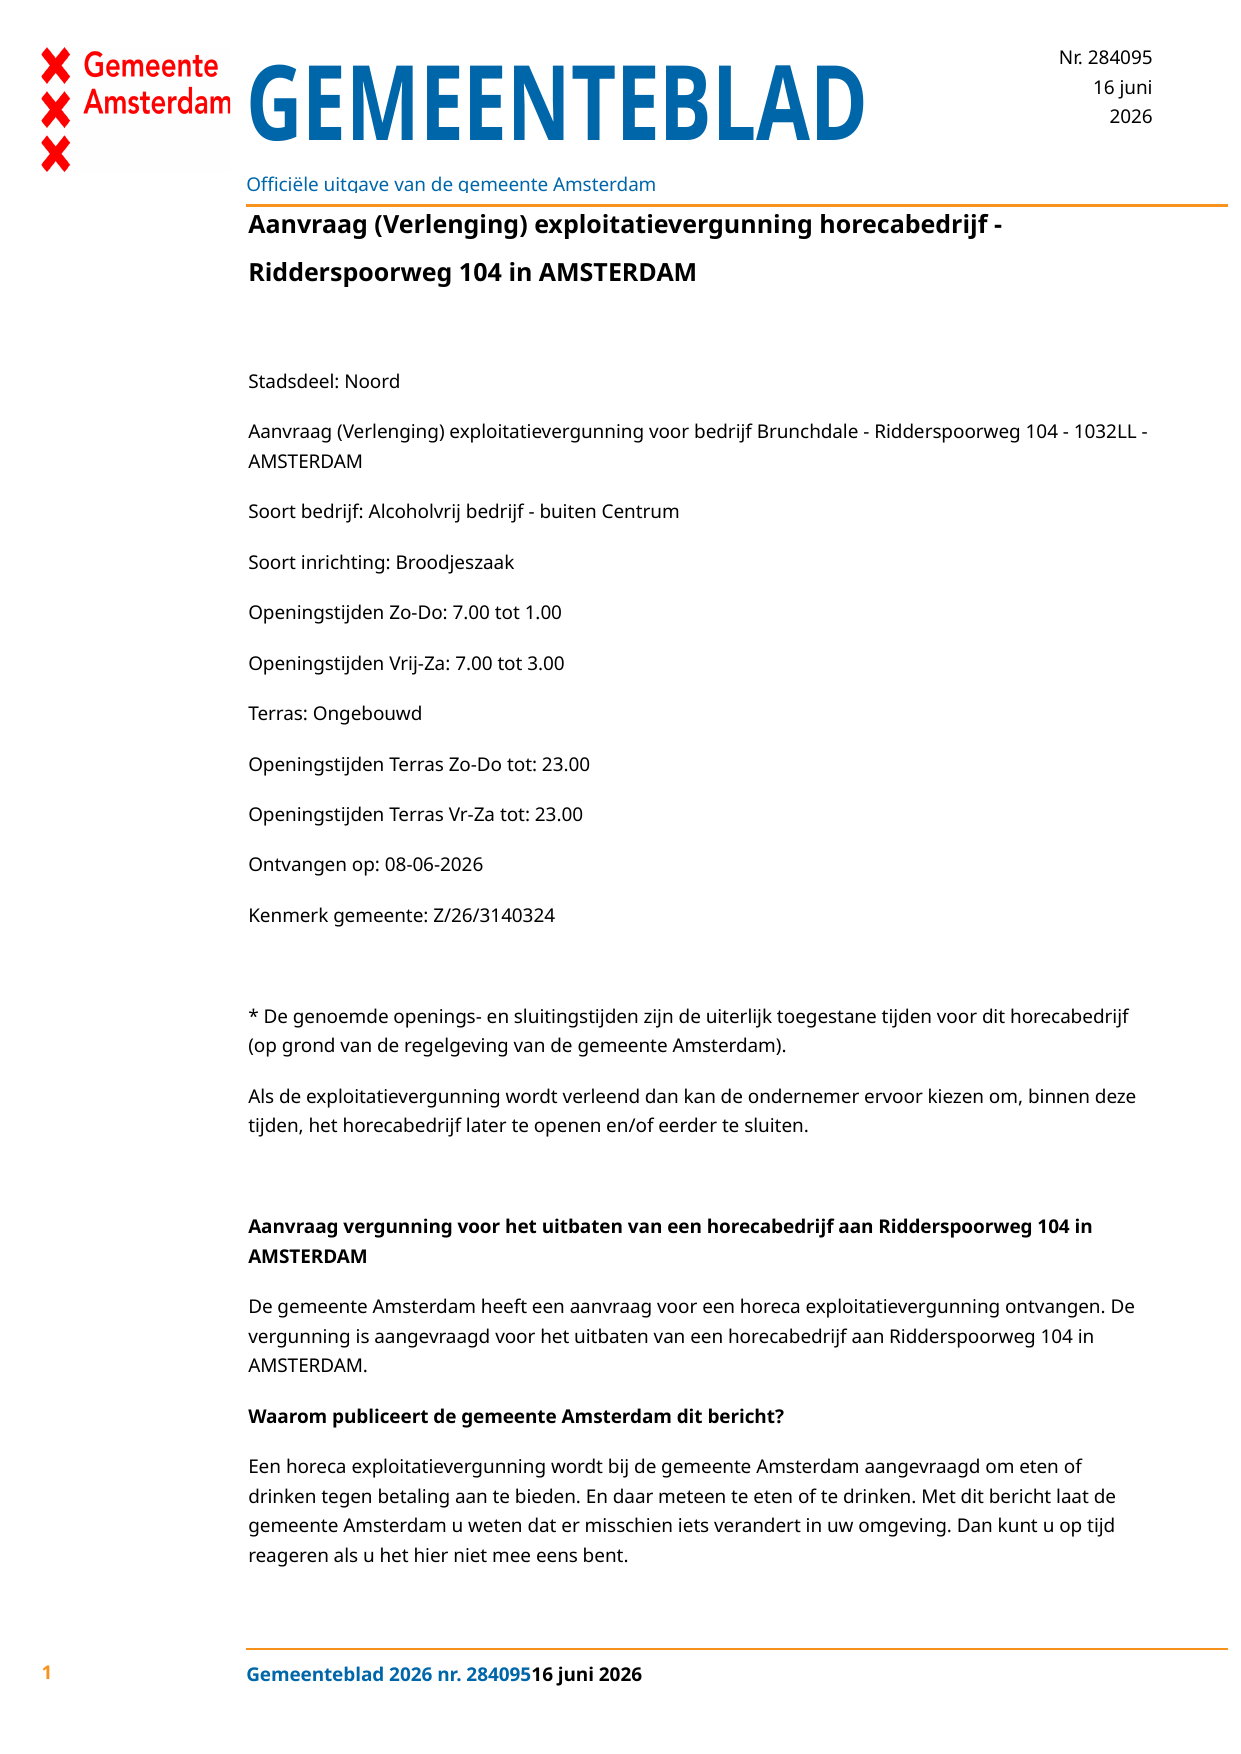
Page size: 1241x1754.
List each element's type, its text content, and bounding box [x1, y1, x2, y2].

text Waarom publiceert de gemeente Amsterdam dit bericht? [248, 1403, 1152, 1429]
text Stadsdeel: Noord [248, 368, 1152, 394]
text Aanvraag vergunning voor het uitbaten van een horecabedrijf aan Ridderspoorweg 104 in AMSTERDAM [248, 1213, 1152, 1269]
text De gemeente Amsterdam heeft een aanvraag voor een horeca exploitatievergunning ontvangen. De vergunning is aangevraagd voor het uitbaten van een horecabedrijf aan Ridderspoorweg 104 in AMSTERDAM. [248, 1293, 1152, 1378]
text Openingstijden Terras Vr-Za tot: 23.00 [248, 801, 1152, 827]
picture [41, 47, 231, 172]
text Openingstijden Terras Zo-Do tot: 23.00 [248, 751, 1152, 777]
text Ontvangen op: 08-06-2026 [248, 852, 1152, 877]
text Terras: Ongebouwd [248, 700, 1152, 726]
text * De genoemde openings- en sluitingstijden zijn de uiterlijk toegestane tijden voor dit horecabedrijf (op grond van de regelgeving van de gemeente Amsterdam). [248, 1003, 1152, 1058]
text Kenmerk gemeente: Z/26/3140324 [248, 902, 1152, 928]
text Soort inrichting: Broodjeszaak [248, 549, 1152, 575]
text Soort bedrijf: Alcoholvrij bedrijf - buiten Centrum [248, 499, 1152, 524]
text Als de exploitatievergunning wordt verleend dan kan de ondernemer ervoor kiezen om, binnen deze tijden, het horecabedrijf later te openen en/of eerder te sluiten. [248, 1083, 1152, 1138]
text Aanvraag (Verlenging) exploitatievergunning voor bedrijf Brunchdale - Ridderspoorweg 104 - 1032LL - AMSTERDAM [248, 419, 1152, 474]
text Aanvraag (Verlenging) exploitatievergunning horecabedrijf - Ridderspoorweg 104 in AMSTERDAM [248, 207, 1152, 288]
text Openingstijden Vrij-Za: 7.00 tot 3.00 [248, 650, 1152, 676]
text Openingstijden Zo-Do: 7.00 tot 1.00 [248, 599, 1152, 625]
text Een horeca exploitatievergunning wordt bij de gemeente Amsterdam aangevraagd om eten of drinken tegen betaling aan te bieden. En daar meteen te eten of te drinken. Met dit bericht laat de gemeente Amsterdam u weten dat er misschien iets verandert in uw omgeving. Dan kunt u op tijd reageren als u het hier niet mee eens bent. [248, 1453, 1152, 1568]
